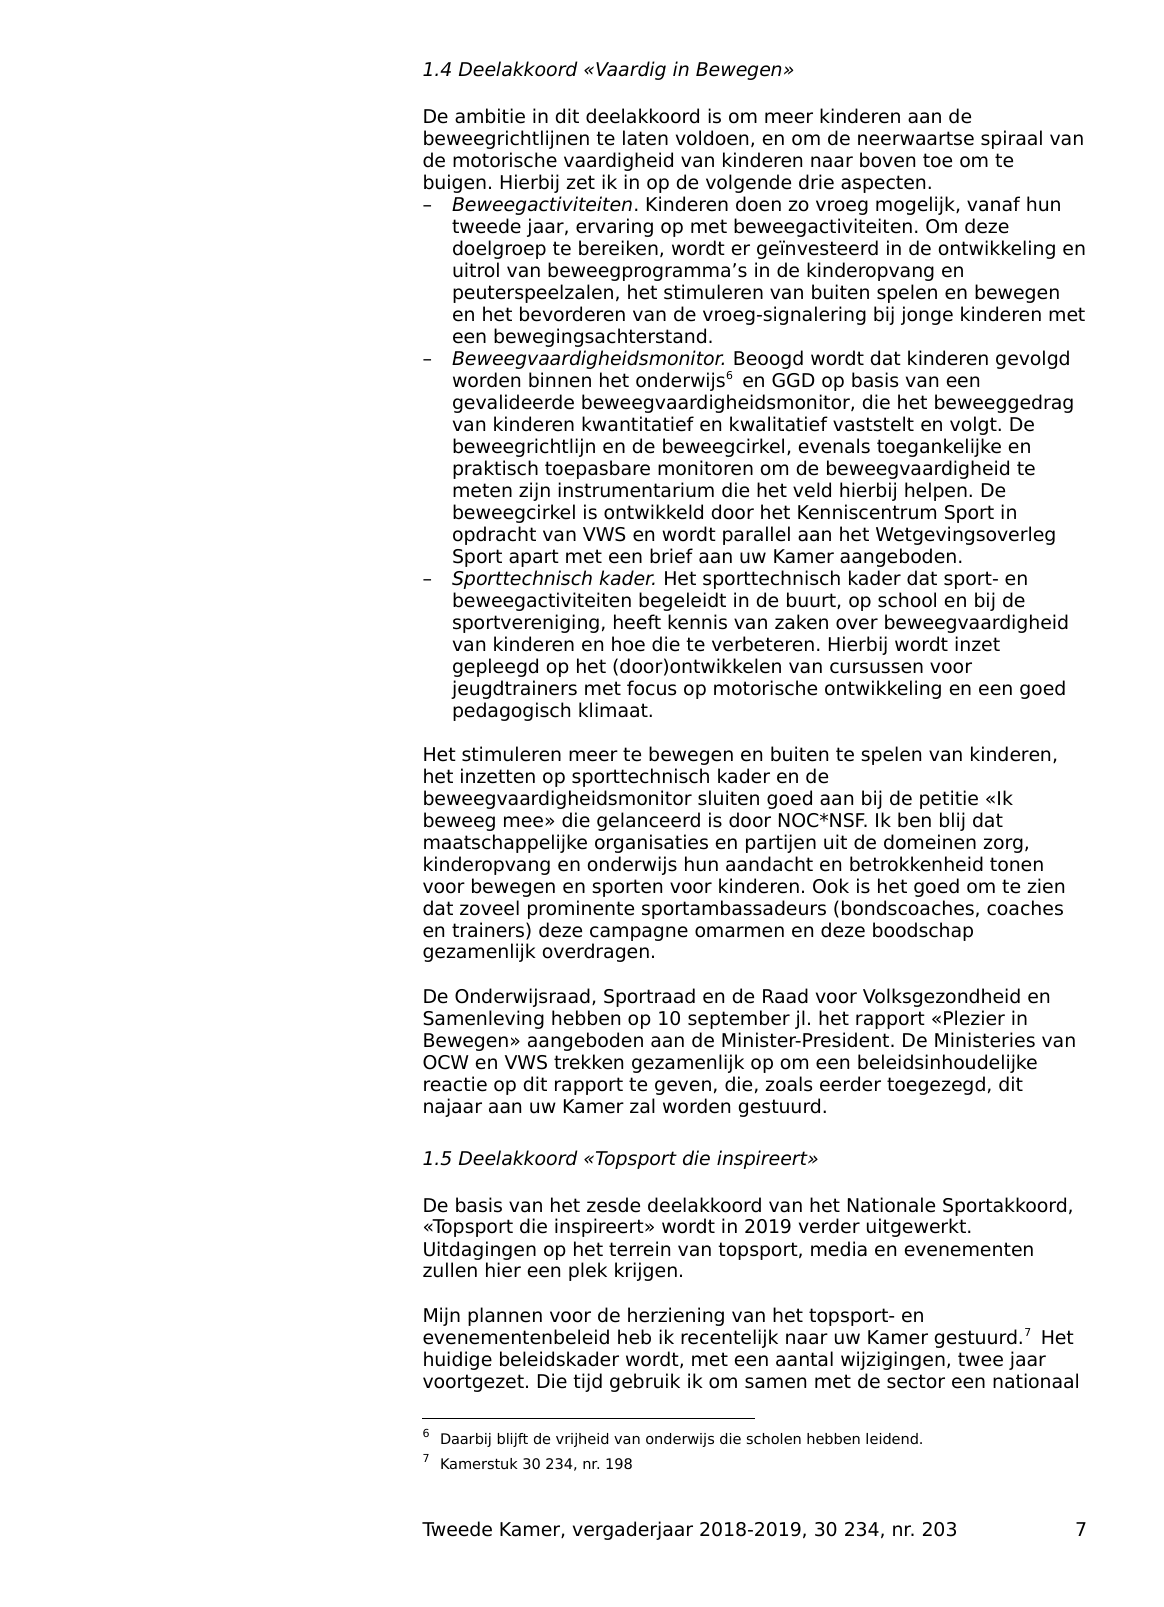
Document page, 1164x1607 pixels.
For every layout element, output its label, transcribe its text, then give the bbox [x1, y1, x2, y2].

text – Beweegactiviteiten. Kinderen doen zo vroeg mogelijk, vanaf hun tweede jaar, ervaring op met beweegactiviteiten. Om deze doelgroep te bereiken, wordt er geïnvesteerd in de ontwikkeling en uitrol van beweegprogramma’s in de kinderopvang en peuterspeelzalen, het stimuleren van buiten spelen en bewegen en het bevorderen van de vroeg-signalering bij jonge kinderen met een bewegingsachterstand. [422, 194, 1087, 348]
text Kamerstuk 30 234, nr. 198 [422, 1452, 1087, 1474]
subtitle 1.5 Deelakkoord «Topsport die inspireert» [422, 1147, 1087, 1169]
text Mijn plannen voor de herziening van het topsport- en evenementenbeleid heb ik recentelijk naar uw Kamer gestuurd. Het huidige beleidskader wordt, met een aantal wijzigingen, twee jaar voortgezet. Die tijd gebruik ik om samen met de sector een nationaal [422, 1304, 1087, 1392]
text – Sporttechnisch kader. Het sporttechnisch kader dat sport- en beweegactiviteiten begeleidt in de buurt, op school en bij de sportvereniging, heeft kennis van zaken over beweegvaardigheid van kinderen en hoe die te verbeteren. Hierbij wordt inzet gepleegd op het (door)ontwikkelen van cursussen voor jeugdtrainers met focus op motorische ontwikkeling en een goed pedagogisch klimaat. [422, 568, 1087, 721]
text De ambitie in dit deelakkoord is om meer kinderen aan de beweegrichtlijnen te laten voldoen, en om de neerwaartse spiraal van de motorische vaardigheid van kinderen naar boven toe om te buigen. Hierbij zet ik in op de volgende drie aspecten. [422, 106, 1087, 194]
text – Beweegvaardigheidsmonitor. Beoogd wordt dat kinderen gevolgd worden binnen het onderwijs en GGD op basis van een gevalideerde beweegvaardigheidsmonitor, die het beweeggedrag van kinderen kwantitatief en kwalitatief vaststelt en volgt. De beweegrichtlijn en de beweegcirkel, evenals toegankelijke en praktisch toepasbare monitoren om de beweegvaardigheid te meten zijn instrumentarium die het veld hierbij helpen. De beweegcirkel is ontwikkeld door het Kenniscentrum Sport in opdracht van VWS en wordt parallel aan het Wetgevingsoverleg Sport apart met een brief aan uw Kamer aangeboden. [422, 348, 1087, 568]
text Het stimuleren meer te bewegen en buiten te spelen van kinderen, het inzetten op sporttechnisch kader en de beweegvaardigheidsmonitor sluiten goed aan bij de petitie «Ik beweeg mee» die gelanceerd is door NOC*NSF. Ik ben blij dat maatschappelijke organisaties en partijen uit de domeinen zorg, kinderopvang en onderwijs hun aandacht en betrokkenheid tonen voor bewegen en sporten voor kinderen. Ook is het goed om te zien dat zoveel prominente sportambassadeurs (bondscoaches, coaches en trainers) deze campagne omarmen en deze boodschap gezamenlijk overdragen. [422, 744, 1087, 963]
text Daarbij blijft de vrijheid van onderwijs die scholen hebben leidend. [422, 1427, 1087, 1449]
subtitle 1.4 Deelakkoord «Vaardig in Bewegen» [422, 59, 1087, 81]
text De basis van het zesde deelakkoord van het Nationale Sportakkoord, «Topsport die inspireert» wordt in 2019 verder uitgewerkt. Uitdagingen op het terrein van topsport, media en evenementen zullen hier een plek krijgen. [422, 1194, 1087, 1282]
text De Onderwijsraad, Sportraad en de Raad voor Volksgezondheid en Samenleving hebben op 10 september jl. het rapport «Plezier in Bewegen» aangeboden aan de Minister-President. De Ministeries van OCW en VWS trekken gezamenlijk op om een beleidsinhoudelijke reactie op dit rapport te geven, die, zoals eerder toegezegd, dit najaar aan uw Kamer zal worden gestuurd. [422, 986, 1087, 1117]
